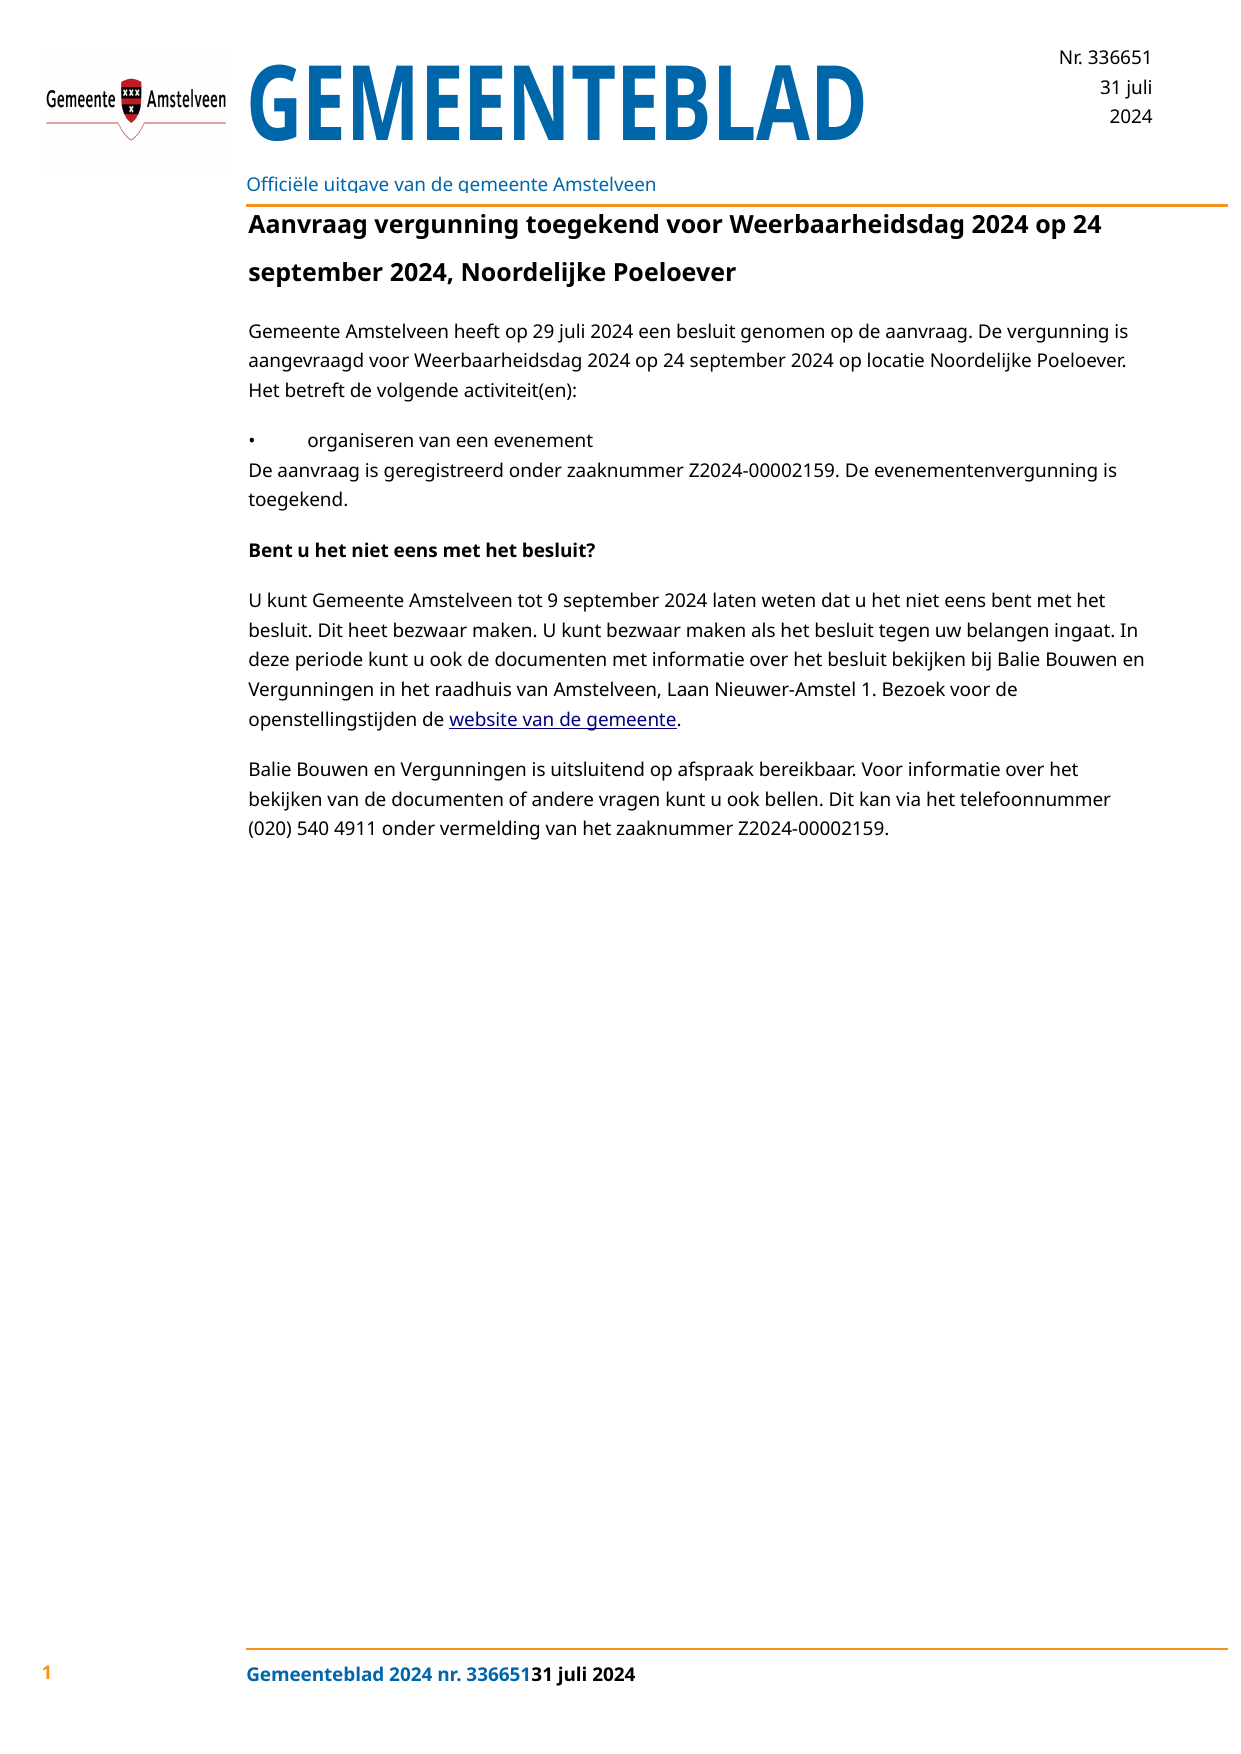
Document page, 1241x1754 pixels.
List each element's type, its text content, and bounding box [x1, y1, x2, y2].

picture [41, 47, 231, 172]
text U kunt Gemeente Amstelveen tot 9 september 2024 laten weten dat u het niet eens bent met het besluit. Dit heet bezwaar maken. U kunt bezwaar maken als het besluit tegen uw belangen ingaat. In deze periode kunt u ook de documenten met informatie over het besluit bekijken bij Balie Bouwen en Vergunningen in het raadhuis van Amstelveen, Laan Nieuwer-Amstel 1. Bezoek voor de openstellingstijden de website van de gemeente. [248, 587, 1152, 732]
text Bent u het niet eens met het besluit? [248, 537, 1152, 563]
text Gemeente Amstelveen heeft op 29 juli 2024 een besluit genomen op de aanvraag. De vergunning is aangevraagd voor Weerbaarheidsdag 2024 op 24 september 2024 op locatie Noordelijke Poeloever. Het betreft de volgende activiteit(en): [248, 318, 1152, 403]
text De aanvraag is geregistreerd onder zaaknummer Z2024-00002159. De evenementenvergunning is toegekend. [248, 457, 1152, 512]
text Aanvraag vergunning toegekend voor Weerbaarheidsdag 2024 op 24 september 2024, Noordelijke Poeloever [248, 207, 1152, 288]
list organiseren van een evenement [248, 427, 1152, 453]
text Balie Bouwen en Vergunningen is uitsluitend op afspraak bereikbaar. Voor informatie over het bekijken van de documenten of andere vragen kunt u ook bellen. Dit kan via het telefoonnummer (020) 540 4911 onder vermelding van het zaaknummer Z2024-00002159. [248, 756, 1152, 841]
